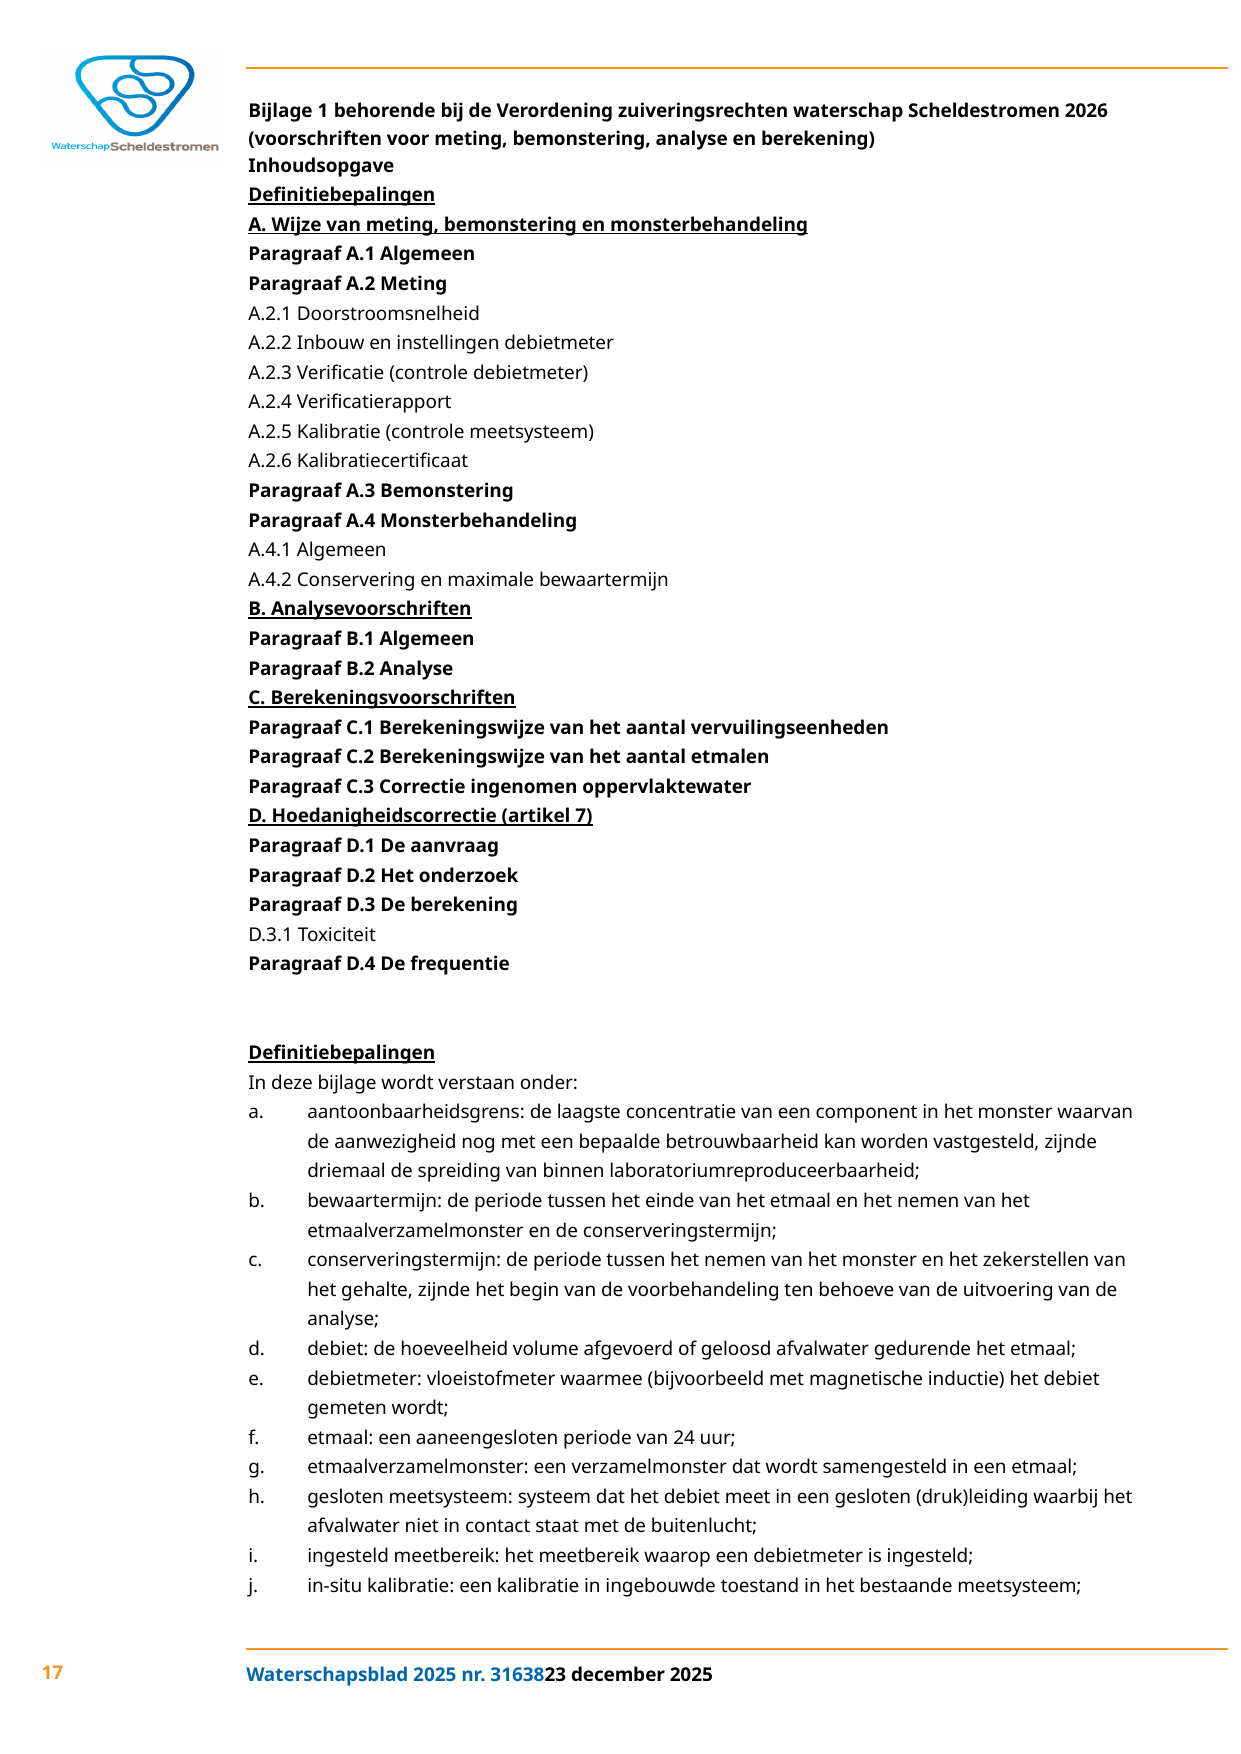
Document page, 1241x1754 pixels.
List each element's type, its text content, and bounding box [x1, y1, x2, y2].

text A.4.1 Algemeen [248, 536, 1152, 562]
list gesloten meetsysteem: systeem dat het debiet meet in een gesloten (druk)leiding waarbij het afvalwater niet in contact staat met de buitenlucht; [248, 1483, 1152, 1538]
text A.2.5 Kalibratie (controle meetsysteem) [248, 418, 1152, 444]
text A.4.2 Conservering en maximale bewaartermijn [248, 566, 1152, 592]
text Paragraaf C.1 Berekeningswijze van het aantal vervuilingseenheden [248, 714, 1152, 739]
text Paragraaf A.3 Bemonstering [248, 477, 1152, 503]
text Paragraaf C.2 Berekeningswijze van het aantal etmalen [248, 743, 1152, 769]
text A.2.1 Doorstroomsnelheid [248, 300, 1152, 325]
list ingesteld meetbereik: het meetbereik waarop een debietmeter is ingesteld; [248, 1542, 1152, 1568]
list conserveringstermijn: de periode tussen het nemen van het monster en het zekerstellen van het gehalte, zijnde het begin van de voorbehandeling ten behoeve van de uitvoering van de analyse; [248, 1246, 1152, 1331]
text A.2.6 Kalibratiecertificaat [248, 448, 1152, 473]
text A.2.3 Verificatie (controle debietmeter) [248, 359, 1152, 384]
text Paragraaf D.4 De frequentie [248, 951, 1152, 976]
text Paragraaf D.3 De berekening [248, 891, 1152, 917]
text A.2.4 Verificatierapport [248, 388, 1152, 414]
text Paragraaf A.4 Monsterbehandeling [248, 507, 1152, 532]
text Paragraaf A.2 Meting [248, 270, 1152, 296]
text Paragraaf C.3 Correctie ingenomen oppervlaktewater [248, 773, 1152, 799]
list etmaal: een aaneengesloten periode van 24 uur; [248, 1424, 1152, 1449]
text Definitiebepalingen [248, 1039, 1152, 1065]
text Bijlage 1 behorende bij de Verordening zuiveringsrechten waterschap Scheldestromen 2026 (voorschriften voor meting, bemonstering, analyse en berekening) [248, 95, 1152, 152]
text D.3.1 Toxiciteit [248, 921, 1152, 947]
text Paragraaf A.1 Algemeen [248, 241, 1152, 266]
text A. Wijze van meting, bemonstering en monsterbehandeling [248, 211, 1152, 237]
picture [41, 47, 231, 172]
list aantoonbaarheidsgrens: de laagste concentratie van een component in het monster waarvan de aanwezigheid nog met een bepaalde betrouwbaarheid kan worden vastgesteld, zijnde driemaal de spreiding van binnen laboratoriumreproduceerbaarheid; [248, 1098, 1152, 1183]
text Paragraaf B.1 Algemeen [248, 625, 1152, 651]
text Paragraaf D.2 Het onderzoek [248, 862, 1152, 887]
text B. Analysevoorschriften [248, 596, 1152, 621]
list debietmeter: vloeistofmeter waarmee (bijvoorbeeld met magnetische inductie) het debiet gemeten wordt; [248, 1365, 1152, 1420]
list debiet: de hoeveelheid volume afgevoerd of geloosd afvalwater gedurende het etmaal; [248, 1335, 1152, 1361]
text Paragraaf B.2 Analyse [248, 655, 1152, 680]
text In deze bijlage wordt verstaan onder: [248, 1069, 1152, 1094]
list in-situ kalibratie: een kalibratie in ingebouwde toestand in het bestaande meetsysteem; [248, 1572, 1152, 1597]
text A.2.2 Inbouw en instellingen debietmeter [248, 329, 1152, 355]
text C. Berekeningsvoorschriften [248, 684, 1152, 710]
list etmaalverzamelmonster: een verzamelmonster dat wordt samengesteld in een etmaal; [248, 1453, 1152, 1479]
list bewaartermijn: de periode tussen het einde van het etmaal en het nemen van het etmaalverzamelmonster en de conserveringstermijn; [248, 1187, 1152, 1242]
text Paragraaf D.1 De aanvraag [248, 832, 1152, 858]
text Inhoudsopgave [248, 152, 1152, 177]
text Definitiebepalingen [248, 181, 1152, 207]
text D. Hoedanigheidscorrectie (artikel 7) [248, 803, 1152, 828]
